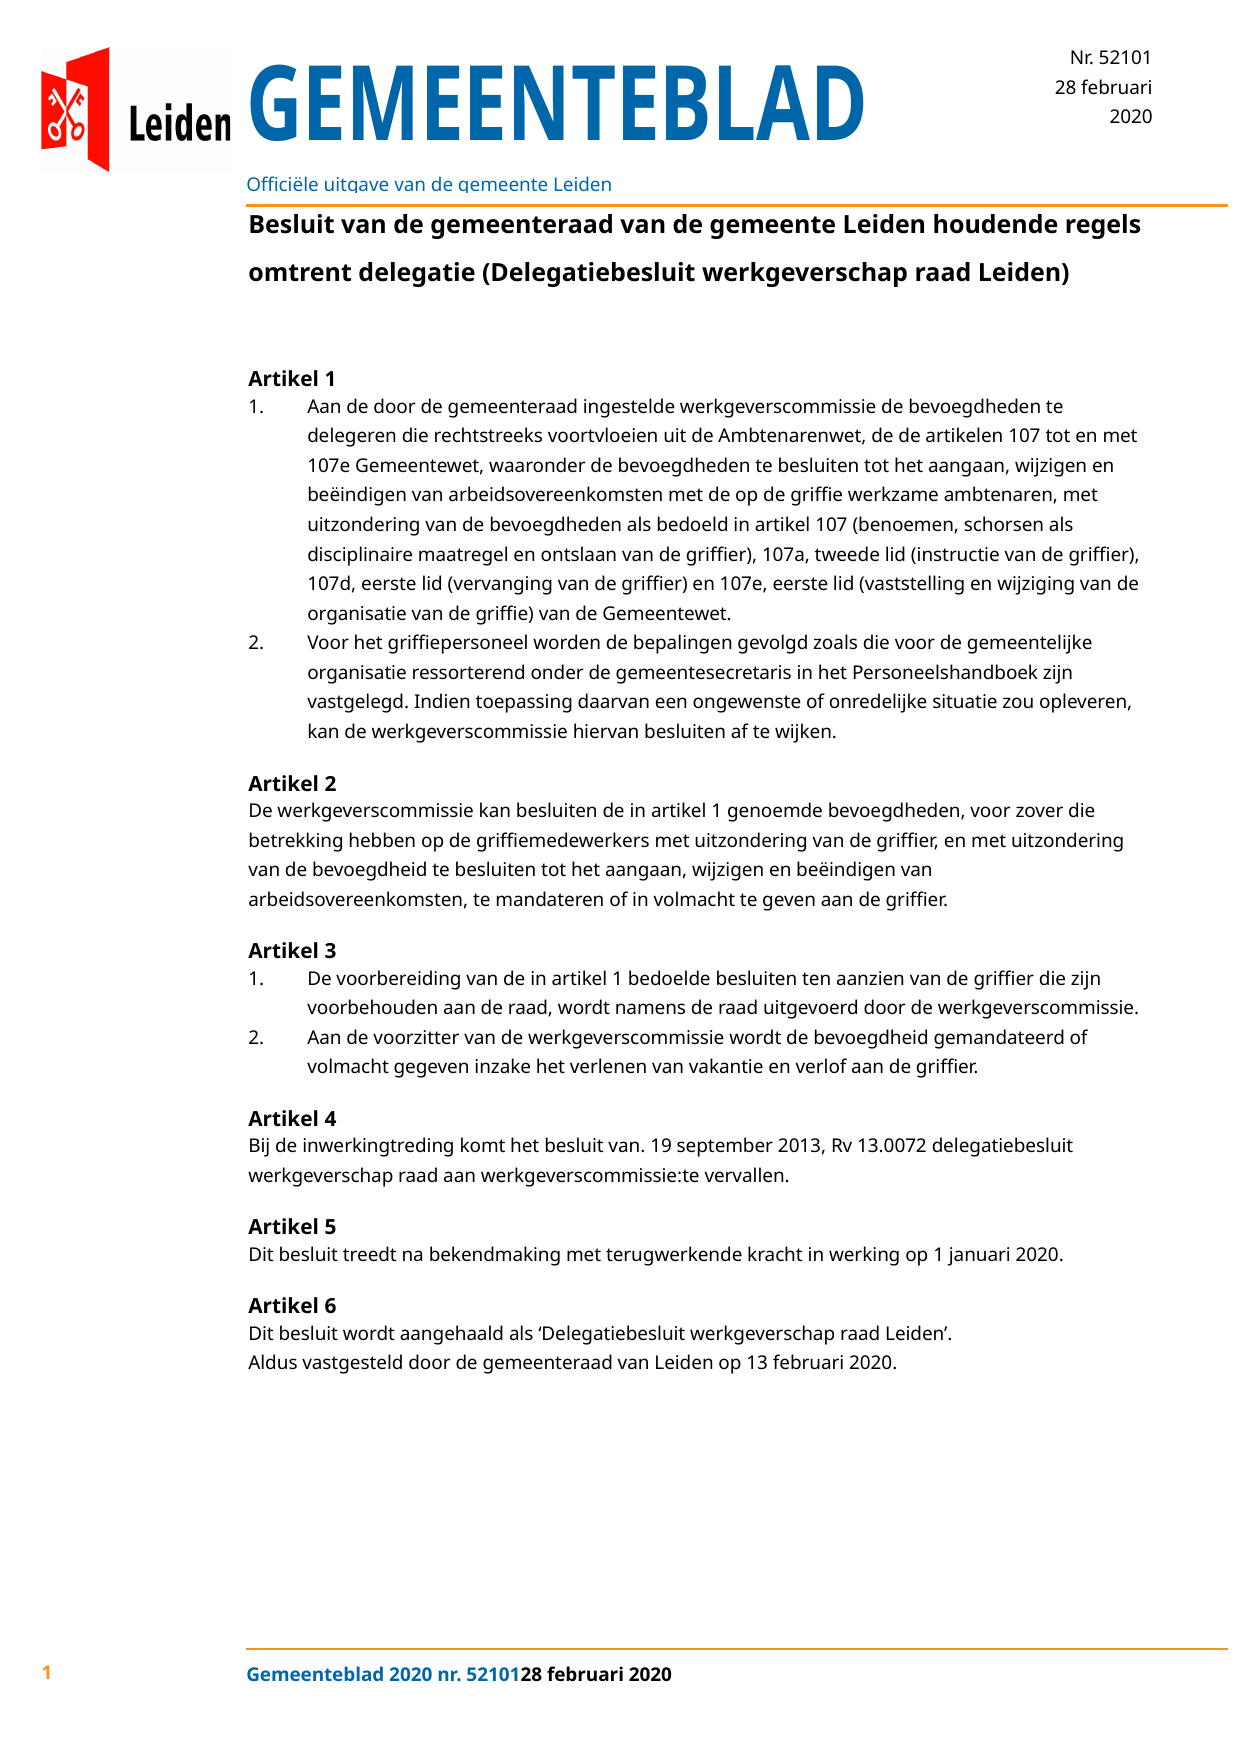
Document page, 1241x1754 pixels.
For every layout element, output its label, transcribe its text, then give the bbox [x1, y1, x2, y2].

list Aan de door de gemeenteraad ingestelde werkgeverscommissie de bevoegdheden te delegeren die rechtstreeks voortvloeien uit de Ambtenarenwet, de de artikelen 107 tot en met 107e Gemeentewet, waaronder de bevoegdheden te besluiten tot het aangaan, wijzigen en beëindigen van arbeidsovereenkomsten met de op de griffie werkzame ambtenaren, met uitzondering van de bevoegdheden als bedoeld in artikel 107 (benoemen, schorsen als disciplinaire maatregel en ontslaan van de griffier), 107a, tweede lid (instructie van de griffier), 107d, eerste lid (vervanging van de griffier) en 107e, eerste lid (vaststelling en wijziging van de organisatie van de griffie) van de Gemeentewet. [248, 393, 1152, 626]
picture [41, 47, 231, 172]
list Voor het griffiepersoneel worden de bepalingen gevolgd zoals die voor de gemeentelijke organisatie ressorterend onder de gemeentesecretaris in het Personeelshandboek zijn vastgelegd. Indien toepassing daarvan een ongewenste of onredelijke situatie zou opleveren, kan de werkgeverscommissie hiervan besluiten af te wijken. [248, 629, 1152, 744]
list Aan de voorzitter van de werkgeverscommissie wordt de bevoegdheid gemandateerd of volmacht gegeven inzake het verlenen van vakantie en verlof aan de griffier. [248, 1024, 1152, 1079]
text Artikel 6 [248, 1291, 1152, 1320]
text De werkgeverscommissie kan besluiten de in artikel 1 genoemde bevoegdheden, voor zover die betrekking hebben op de griffiemedewerkers met uitzondering van de griffier, en met uitzondering van de bevoegdheid te besluiten tot het aangaan, wijzigen en beëindigen van arbeidsovereenkomsten, te mandateren of in volmacht te geven aan de griffier. [248, 797, 1152, 912]
text Artikel 3 [248, 936, 1152, 965]
text Besluit van de gemeenteraad van de gemeente Leiden houdende regels omtrent delegatie (Delegatiebesluit werkgeverschap raad Leiden) [248, 207, 1152, 288]
text Dit besluit wordt aangehaald als ‘Delegatiebesluit werkgeverschap raad Leiden’. [248, 1320, 1152, 1345]
text Artikel 2 [248, 769, 1152, 797]
text Artikel 4 [248, 1104, 1152, 1132]
text Artikel 5 [248, 1212, 1152, 1241]
text Artikel 1 [248, 364, 1152, 393]
text Bij de inwerkingtreding komt het besluit van. 19 september 2013, Rv 13.0072 delegatiebesluit werkgeverschap raad aan werkgeverscommissie:te vervallen. [248, 1132, 1152, 1188]
text Aldus vastgesteld door de gemeenteraad van Leiden op 13 februari 2020. [248, 1349, 1152, 1375]
text Dit besluit treedt na bekendmaking met terugwerkende kracht in werking op 1 januari 2020. [248, 1241, 1152, 1267]
list De voorbereiding van de in artikel 1 bedoelde besluiten ten aanzien van de griffier die zijn voorbehouden aan de raad, wordt namens de raad uitgevoerd door de werkgeverscommissie. [248, 965, 1152, 1020]
